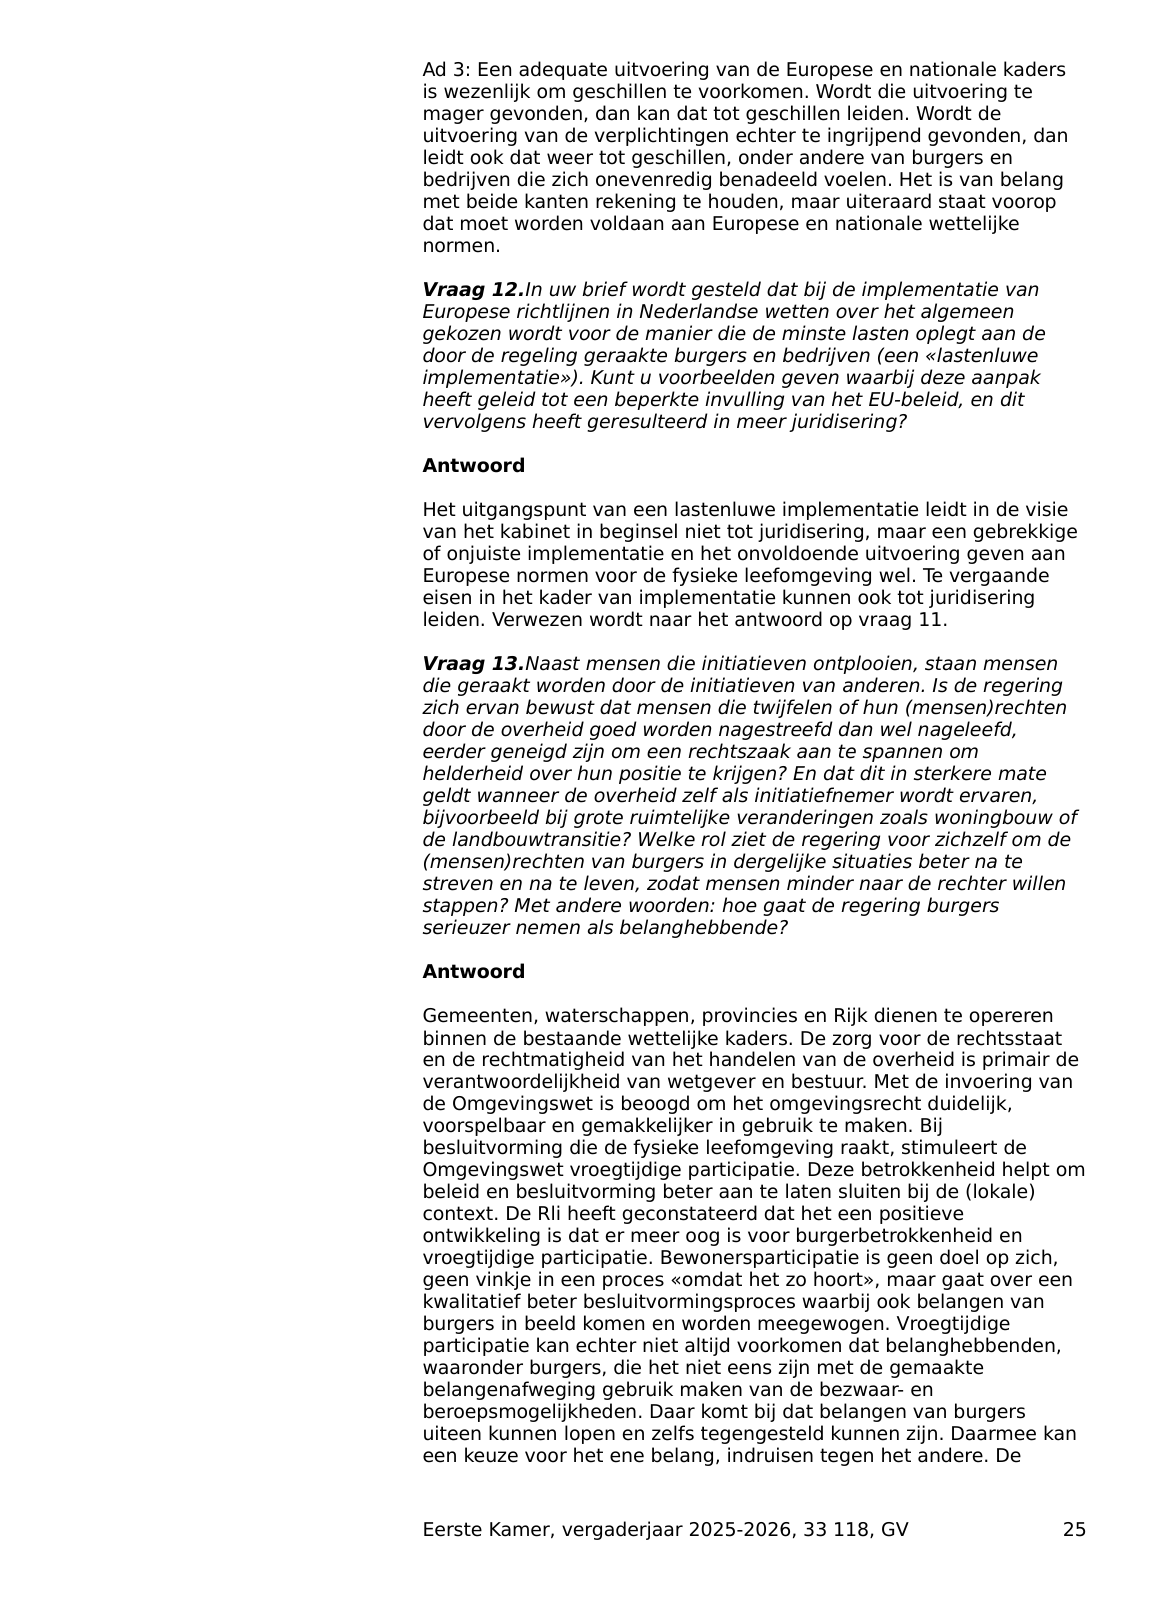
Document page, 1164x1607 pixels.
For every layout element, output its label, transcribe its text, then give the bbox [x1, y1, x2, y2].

subtitle Antwoord [422, 961, 1087, 983]
text Ad 3: Een adequate uitvoering van de Europese en nationale kaders is wezenlijk om geschillen te voorkomen. Wordt die uitvoering te mager gevonden, dan kan dat tot geschillen leiden. Wordt de uitvoering van de verplichtingen echter te ingrijpend gevonden, dan leidt ook dat weer tot geschillen, onder andere van burgers en bedrijven die zich onevenredig benadeeld voelen. Het is van belang met beide kanten rekening te houden, maar uiteraard staat voorop dat moet worden voldaan aan Europese en nationale wettelijke normen. [422, 59, 1087, 257]
text Vraag 13.Naast mensen die initiatieven ontplooien, staan mensen die geraakt worden door de initiatieven van anderen. Is de regering zich ervan bewust dat mensen die twijfelen of hun (mensen)rechten door de overheid goed worden nagestreefd dan wel nageleefd, eerder geneigd zijn om een rechtszaak aan te spannen om helderheid over hun positie te krijgen? En dat dit in sterkere mate geldt wanneer de overheid zelf als initiatiefnemer wordt ervaren, bijvoorbeeld bij grote ruimtelijke veranderingen zoals woningbouw of de landbouwtransitie? Welke rol ziet de regering voor zichzelf om de (mensen)rechten van burgers in dergelijke situaties beter na te streven en na te leven, zodat mensen minder naar de rechter willen stappen? Met andere woorden: hoe gaat de regering burgers serieuzer nemen als belanghebbende? [422, 653, 1087, 939]
text Het uitgangspunt van een lastenluwe implementatie leidt in de visie van het kabinet in beginsel niet tot juridisering, maar een gebrekkige of onjuiste implementatie en het onvoldoende uitvoering geven aan Europese normen voor de fysieke leefomgeving wel. Te vergaande eisen in het kader van implementatie kunnen ook tot juridisering leiden. Verwezen wordt naar het antwoord op vraag 11. [422, 499, 1087, 631]
text Vraag 12.In uw brief wordt gesteld dat bij de implementatie van Europese richtlijnen in Nederlandse wetten over het algemeen gekozen wordt voor de manier die de minste lasten oplegt aan de door de regeling geraakte burgers en bedrijven (een «lastenluwe implementatie»). Kunt u voorbeelden geven waarbij deze aanpak heeft geleid tot een beperkte invulling van het EU-beleid, en dit vervolgens heeft geresulteerd in meer juridisering? [422, 279, 1087, 433]
subtitle Antwoord [422, 455, 1087, 477]
text Gemeenten, waterschappen, provincies en Rijk dienen te opereren binnen de bestaande wettelijke kaders. De zorg voor de rechtsstaat en de rechtmatigheid van het handelen van de overheid is primair de verantwoordelijkheid van wetgever en bestuur. Met de invoering van de Omgevingswet is beoogd om het omgevingsrecht duidelijk, voorspelbaar en gemakkelijker in gebruik te maken. Bij besluitvorming die de fysieke leefomgeving raakt, stimuleert de Omgevingswet vroegtijdige participatie. Deze betrokkenheid helpt om beleid en besluitvorming beter aan te laten sluiten bij de (lokale) context. De Rli heeft geconstateerd dat het een positieve ontwikkeling is dat er meer oog is voor burgerbetrokkenheid en vroegtijdige participatie. Bewonersparticipatie is geen doel op zich, geen vinkje in een proces «omdat het zo hoort», maar gaat over een kwalitatief beter besluitvormingsproces waarbij ook belangen van burgers in beeld komen en worden meegewogen. Vroegtijdige participatie kan echter niet altijd voorkomen dat belanghebbenden, waaronder burgers, die het niet eens zijn met de gemaakte belangenafweging gebruik maken van de bezwaar- en beroepsmogelijkheden. Daar komt bij dat belangen van burgers uiteen kunnen lopen en zelfs tegengesteld kunnen zijn. Daarmee kan een keuze voor het ene belang, indruisen tegen het andere. De [422, 1005, 1087, 1467]
